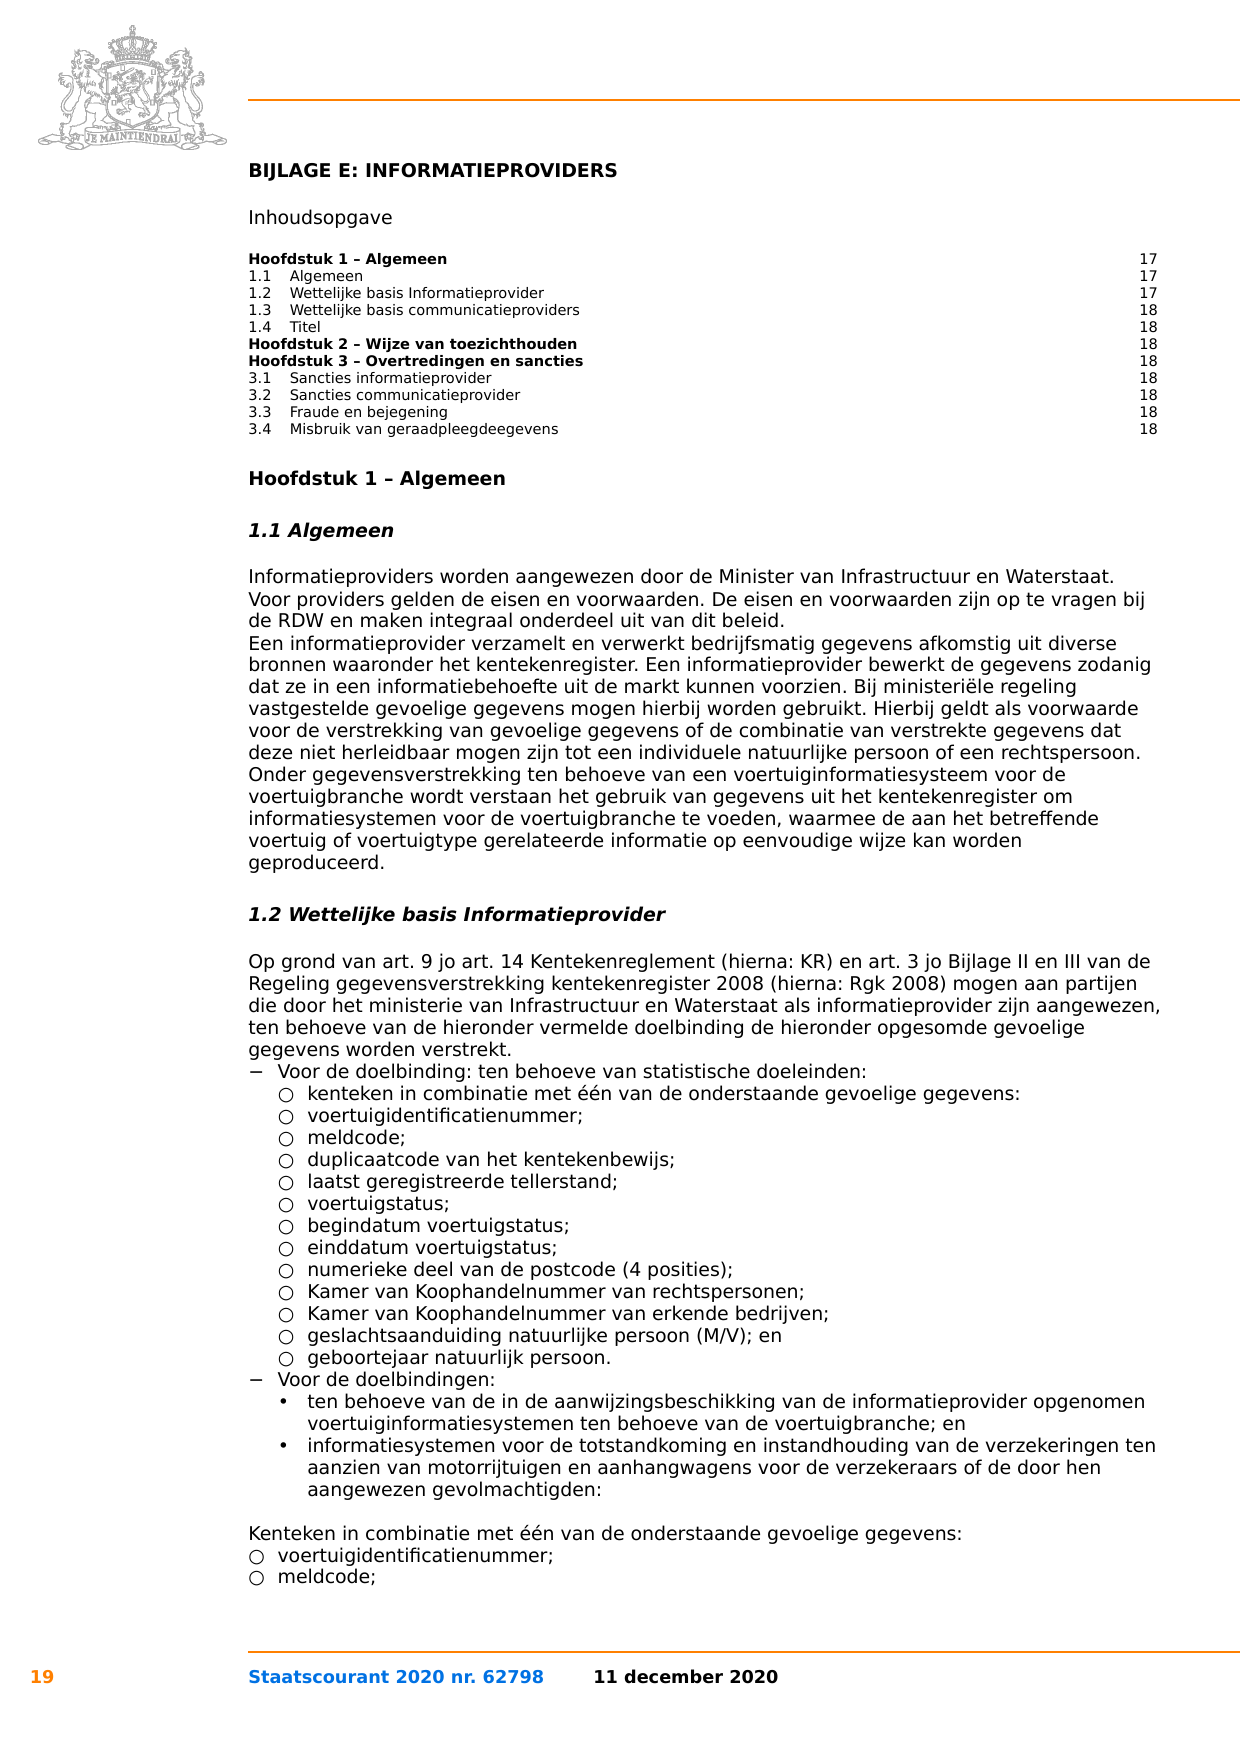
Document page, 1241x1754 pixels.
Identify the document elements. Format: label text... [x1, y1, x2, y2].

subtitle BIJLAGE E: INFORMATIEPROVIDERS [248, 160, 1163, 182]
text Informatieproviders worden aangewezen door de Minister van Infrastructuur en Waterstaat. Voor providers gelden de eisen en voorwaarden. De eisen en voorwaarden zijn op te vragen bij de RDW en maken integraal onderdeel uit van dit beleid. [248, 566, 1163, 632]
table_cell 3.2 [248, 387, 284, 403]
table_cell 18 [1116, 387, 1163, 403]
table_cell 17 [1116, 285, 1163, 302]
text Kenteken in combinatie met één van de onderstaande gevoelige gegevens: [248, 1522, 1163, 1544]
text ○ geslachtsaanduiding natuurlijke persoon (M/V); en [278, 1325, 1163, 1347]
table_cell Hoofdstuk 3 – Overtredingen en sancties [248, 353, 1116, 369]
subtitle Hoofdstuk 1 – Algemeen [248, 467, 1163, 489]
text ○ meldcode; [278, 1127, 1163, 1149]
text ○ voertuigidentificatienummer; [248, 1544, 1163, 1566]
text ○ meldcode; [248, 1566, 1163, 1588]
table_cell 18 [1116, 353, 1163, 369]
table_cell Sancties communicatieprovider [284, 387, 1116, 403]
text − Voor de doelbinding: ten behoeve van statistische doeleinden: [248, 1061, 1163, 1083]
table_cell 1.1 [248, 268, 284, 285]
table_cell 1.3 [248, 302, 284, 319]
text ○ duplicaatcode van het kentekenbewijs; [278, 1149, 1163, 1171]
table_header 17 [1116, 251, 1163, 268]
table_cell Wettelijke basis Informatieprovider [284, 285, 1116, 302]
table_cell Hoofdstuk 2 – Wijze van toezichthouden [248, 336, 1116, 353]
subtitle 1.2 Wettelijke basis Informatieprovider [248, 904, 1163, 926]
text Op grond van art. 9 jo art. 14 Kentekenreglement (hierna: KR) en art. 3 jo Bijlage II en III van de Regeling gegevensverstrekking kentekenregister 2008 (hierna: Rgk 2008) mogen aan partijen die door het ministerie van Infrastructuur en Waterstaat als informatieprovider zijn aangewezen, ten behoeve van de hieronder vermelde doelbinding de hieronder opgesomde gevoelige gegevens worden verstrekt. [248, 951, 1163, 1061]
text ○ voertuigidentificatienummer; [278, 1105, 1163, 1127]
text Een informatieprovider verzamelt en verwerkt bedrijfsmatig gegevens afkomstig uit diverse bronnen waaronder het kentekenregister. Een informatieprovider bewerkt de gegevens zodanig dat ze in een informatiebehoefte uit de markt kunnen voorzien. Bij ministeriële regeling vastgestelde gevoelige gegevens mogen hierbij worden gebruikt. Hierbij geldt als voorwaarde voor de verstrekking van gevoelige gegevens of de combinatie van verstrekte gegevens dat deze niet herleidbaar mogen zijn tot een individuele natuurlijke persoon of een rechtspersoon. Onder gegevensverstrekking ten behoeve van een voertuiginformatiesysteem voor de voertuigbranche wordt verstaan het gebruik van gegevens uit het kentekenregister om informatiesystemen voor de voertuigbranche te voeden, waarmee de aan het betreffende voertuig of voertuigtype gerelateerde informatie op eenvoudige wijze kan worden geproduceerd. [248, 632, 1163, 874]
text − Voor de doelbindingen: [248, 1369, 1163, 1391]
text ○ einddatum voertuigstatus; [278, 1237, 1163, 1259]
table_header Hoofdstuk 1 – Algemeen [248, 251, 1116, 268]
table_cell Algemeen [284, 268, 1116, 285]
text ○ begindatum voertuigstatus; [278, 1215, 1163, 1237]
table_cell Wettelijke basis communicatieproviders [284, 302, 1116, 319]
table_cell 17 [1116, 268, 1163, 285]
text Inhoudsopgave [248, 207, 1163, 229]
text ○ Kamer van Koophandelnummer van rechtspersonen; [278, 1281, 1163, 1303]
table_cell 18 [1116, 302, 1163, 319]
table_cell 3.3 [248, 404, 284, 421]
text ○ Kamer van Koophandelnummer van erkende bedrijven; [278, 1303, 1163, 1325]
table_cell 1.4 [248, 319, 284, 336]
text • informatiesystemen voor de totstandkoming en instandhouding van de verzekeringen ten aanzien van motorrijtuigen en aanhangwagens voor de verzekeraars of de door hen aangewezen gevolmachtigden: [278, 1435, 1163, 1501]
table_cell 18 [1116, 404, 1163, 421]
text ○ numerieke deel van de postcode (4 posities); [278, 1259, 1163, 1281]
table_cell Misbruik van geraadpleegdeegevens [284, 421, 1116, 437]
text • ten behoeve van de in de aanwijzingsbeschikking van de informatieprovider opgenomen voertuiginformatiesystemen ten behoeve van de voertuigbranche; en [278, 1391, 1163, 1435]
subtitle 1.1 Algemeen [248, 519, 1163, 541]
text ○ kenteken in combinatie met één van de onderstaande gevoelige gegevens: [278, 1083, 1163, 1105]
text ○ geboortejaar natuurlijk persoon. [278, 1347, 1163, 1369]
table_cell 18 [1116, 370, 1163, 387]
text ○ voertuigstatus; [278, 1193, 1163, 1215]
picture [38, 25, 227, 150]
text ○ laatst geregistreerde tellerstand; [278, 1171, 1163, 1193]
table_cell 18 [1116, 319, 1163, 336]
table_cell 1.2 [248, 285, 284, 302]
table_cell 3.1 [248, 370, 284, 387]
table_cell Fraude en bejegening [284, 404, 1116, 421]
table_cell Titel [284, 319, 1116, 336]
table_cell Sancties informatieprovider [284, 370, 1116, 387]
table_cell 18 [1116, 336, 1163, 353]
table_cell 3.4 [248, 421, 284, 437]
table_cell 18 [1116, 421, 1163, 437]
